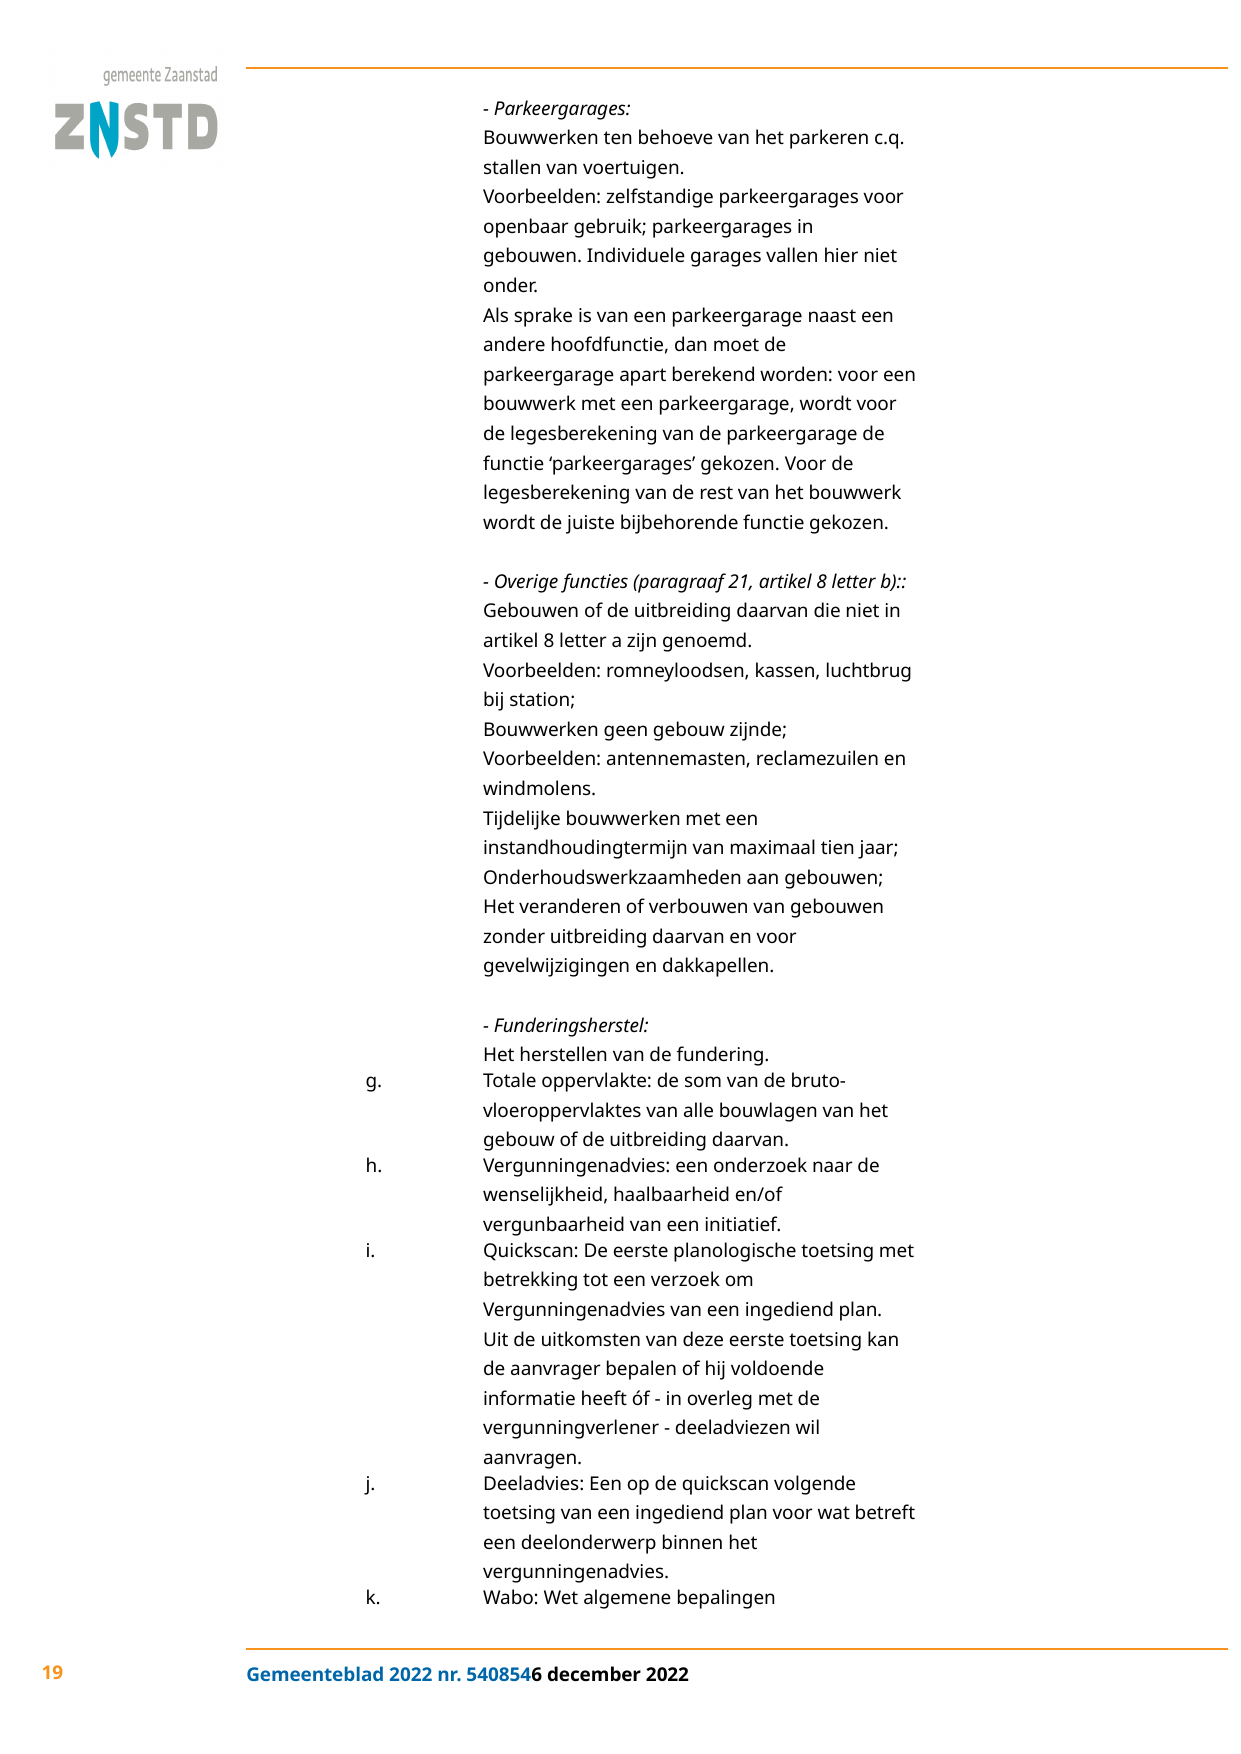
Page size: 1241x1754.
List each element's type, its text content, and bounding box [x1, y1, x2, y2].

table_cell [917, 1067, 1034, 1152]
table_cell i. [365, 1237, 483, 1470]
table_cell [365, 95, 483, 1067]
picture [41, 47, 231, 172]
table_cell [248, 1470, 365, 1584]
table_cell [248, 1152, 365, 1237]
table_cell [1034, 1152, 1152, 1237]
table_cell k. [365, 1584, 483, 1610]
table_cell [917, 1470, 1034, 1584]
table_cell [1034, 95, 1152, 1067]
table_cell [1034, 1067, 1152, 1152]
table_cell Deeladvies: Een op de quickscan volgende toetsing van een ingediend plan voor wat betreft een deelonderwerp binnen het vergunningenadvies. [483, 1470, 917, 1584]
table_cell [1034, 1584, 1152, 1610]
table_cell [917, 1237, 1034, 1470]
table_cell Quickscan: De eerste planologische toetsing met betrekking tot een verzoek om Vergunningenadvies van een ingediend plan. Uit de uitkomsten van deze eerste toetsing kan de aanvrager bepalen of hij voldoende informatie heeft óf - in overleg met de vergunningverlener - deeladviezen wil aanvragen. [483, 1237, 917, 1470]
table_cell Totale oppervlakte: de som van de bruto-vloeroppervlaktes van alle bouwlagen van het gebouw of de uitbreiding daarvan. [483, 1067, 917, 1152]
table_cell Vergunningenadvies: een onderzoek naar de wenselijkheid, haalbaarheid en/of vergunbaarheid van een initiatief. [483, 1152, 917, 1237]
table_cell [917, 1152, 1034, 1237]
table_cell h. [365, 1152, 483, 1237]
table_cell [917, 95, 1034, 1067]
table_cell g. [365, 1067, 483, 1152]
table_cell [248, 1237, 365, 1470]
table_cell Wabo: Wet algemene bepalingen [483, 1584, 917, 1610]
table_cell - Parkeergarages: Bouwwerken ten behoeve van het parkeren c.q. stallen van voertuigen. Voorbeelden: zelfstandige parkeergarages voor openbaar gebruik; parkeergarages in gebouwen. Individuele garages vallen hier niet onder. Als sprake is van een parkeergarage naast een andere hoofdfunctie, dan moet de parkeergarage apart berekend worden: voor een bouwwerk met een parkeergarage, wordt voor de legesberekening van de parkeergarage de functie ‘parkeergarages’ gekozen. Voor de legesberekening van de rest van het bouwwerk wordt de juiste bijbehorende functie gekozen. - Overige functies (paragraaf 21, artikel 8 letter b):: Gebouwen of de uitbreiding daarvan die niet in artikel 8 letter a zijn genoemd. Voorbeelden: romneyloodsen, kassen, luchtbrug bij station; Bouwwerken geen gebouw zijnde; Voorbeelden: antennemasten, reclamezuilen en windmolens. Tijdelijke bouwwerken met een instandhoudingtermijn van maximaal tien jaar; Onderhoudswerkzaamheden aan gebouwen; Het veranderen of verbouwen van gebouwen zonder uitbreiding daarvan en voor gevelwijzigingen en dakkapellen. - Funderingsherstel: Het herstellen van de fundering. [483, 95, 917, 1067]
table_cell [248, 95, 365, 1067]
table_cell [1034, 1470, 1152, 1584]
table_cell [248, 1584, 365, 1610]
table_cell [917, 1584, 1034, 1610]
table_cell j. [365, 1470, 483, 1584]
table_cell [1034, 1237, 1152, 1470]
table_cell [248, 1067, 365, 1152]
